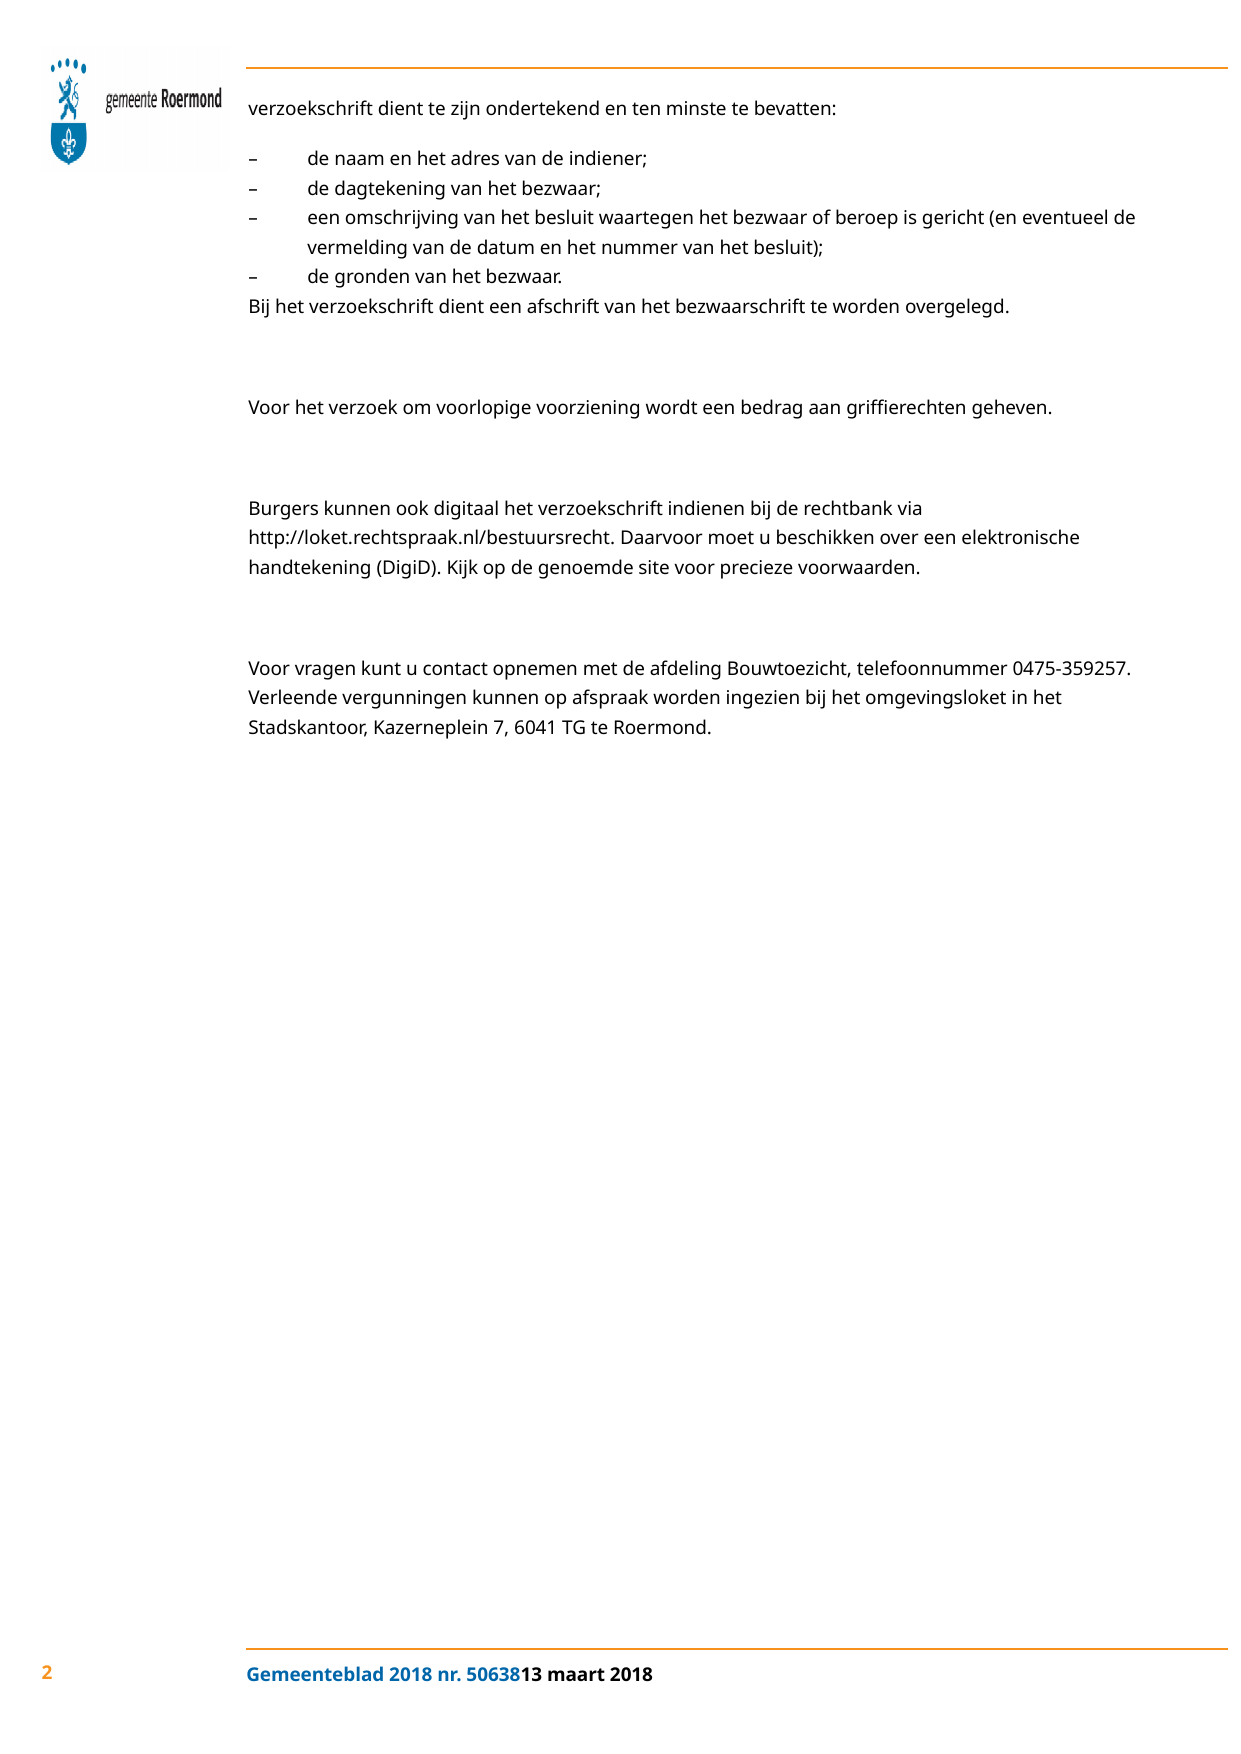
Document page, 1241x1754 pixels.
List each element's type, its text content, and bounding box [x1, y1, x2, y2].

list een omschrijving van het besluit waartegen het bezwaar of beroep is gericht (en eventueel de vermelding van de datum en het nummer van het besluit); [248, 204, 1152, 260]
list de dagtekening van het bezwaar; [248, 175, 1152, 201]
list de naam en het adres van de indiener; [248, 145, 1152, 171]
list de gronden van het bezwaar. [248, 263, 1152, 289]
text Bij het verzoekschrift dient een afschrift van het bezwaarschrift te worden overgelegd. [248, 293, 1152, 319]
picture [41, 47, 231, 172]
text Voor het verzoek om voorlopige voorziening wordt een bedrag aan griffierechten geheven. [248, 394, 1152, 420]
text Burgers kunnen ook digitaal het verzoekschrift indienen bij de rechtbank via http://loket.rechtspraak.nl/bestuursrecht. Daarvoor moet u beschikken over een elektronische handtekening (DigiD). Kijk op de genoemde site voor precieze voorwaarden. [248, 495, 1152, 580]
text verzoekschrift dient te zijn ondertekend en ten minste te bevatten: [248, 95, 1152, 121]
text Voor vragen kunt u contact opnemen met de afdeling Bouwtoezicht, telefoonnummer 0475-359257. Verleende vergunningen kunnen op afspraak worden ingezien bij het omgevingsloket in het Stadskantoor, Kazerneplein 7, 6041 TG te Roermond. [248, 655, 1152, 740]
